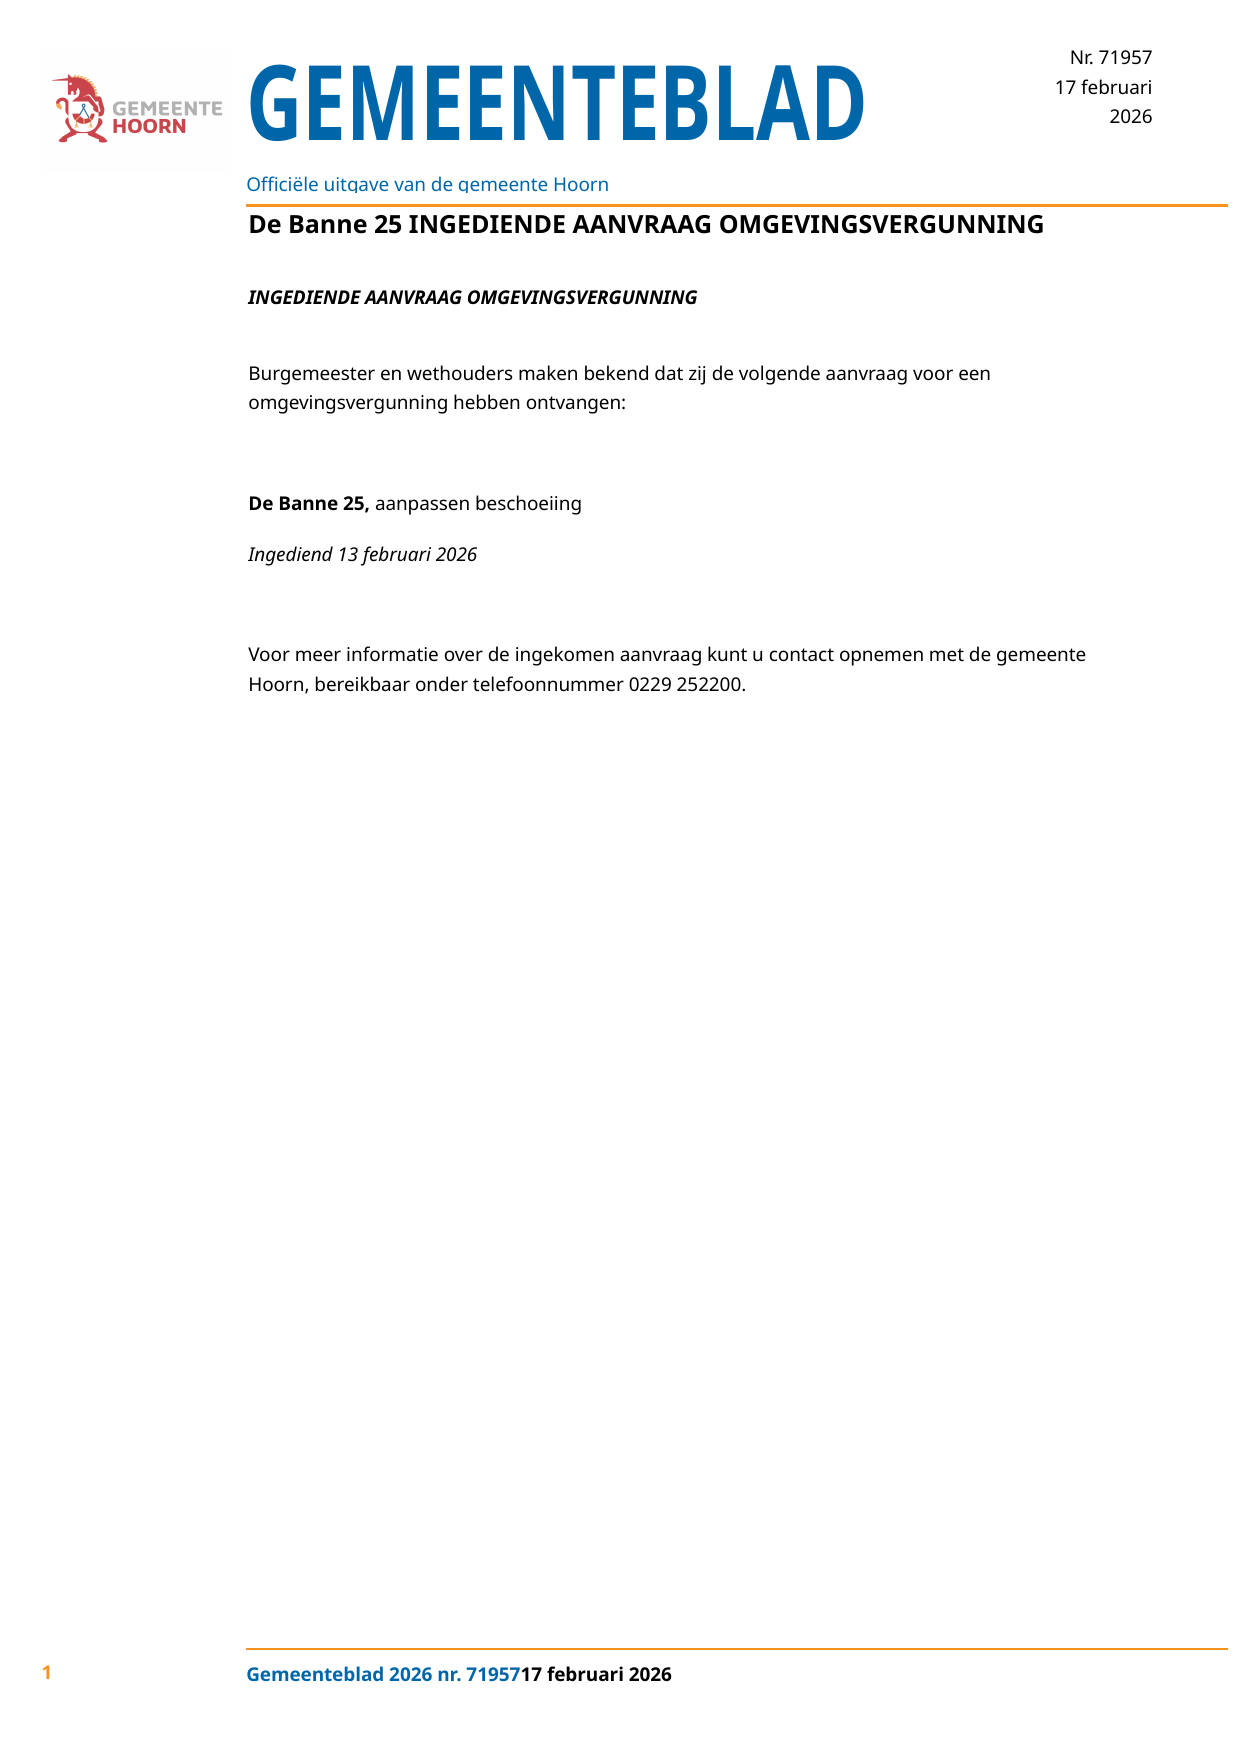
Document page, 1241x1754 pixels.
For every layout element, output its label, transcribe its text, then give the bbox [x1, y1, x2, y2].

text Ingediend 13 februari 2026 [248, 541, 1152, 567]
text Burgemeester en wethouders maken bekend dat zij de volgende aanvraag voor een omgevingsvergunning hebben ontvangen: [248, 360, 1152, 415]
text Voor meer informatie over de ingekomen aanvraag kunt u contact opnemen met de gemeente Hoorn, bereikbaar onder telefoonnummer 0229 252200. [248, 642, 1152, 697]
text De Banne 25, aanpassen beschoeiing [248, 490, 1152, 516]
picture [41, 47, 231, 172]
text De Banne 25 INGEDIENDE AANVRAAG OMGEVINGSVERGUNNING [248, 207, 1152, 241]
text INGEDIENDE AANVRAAG OMGEVINGSVERGUNNING [248, 284, 1152, 309]
